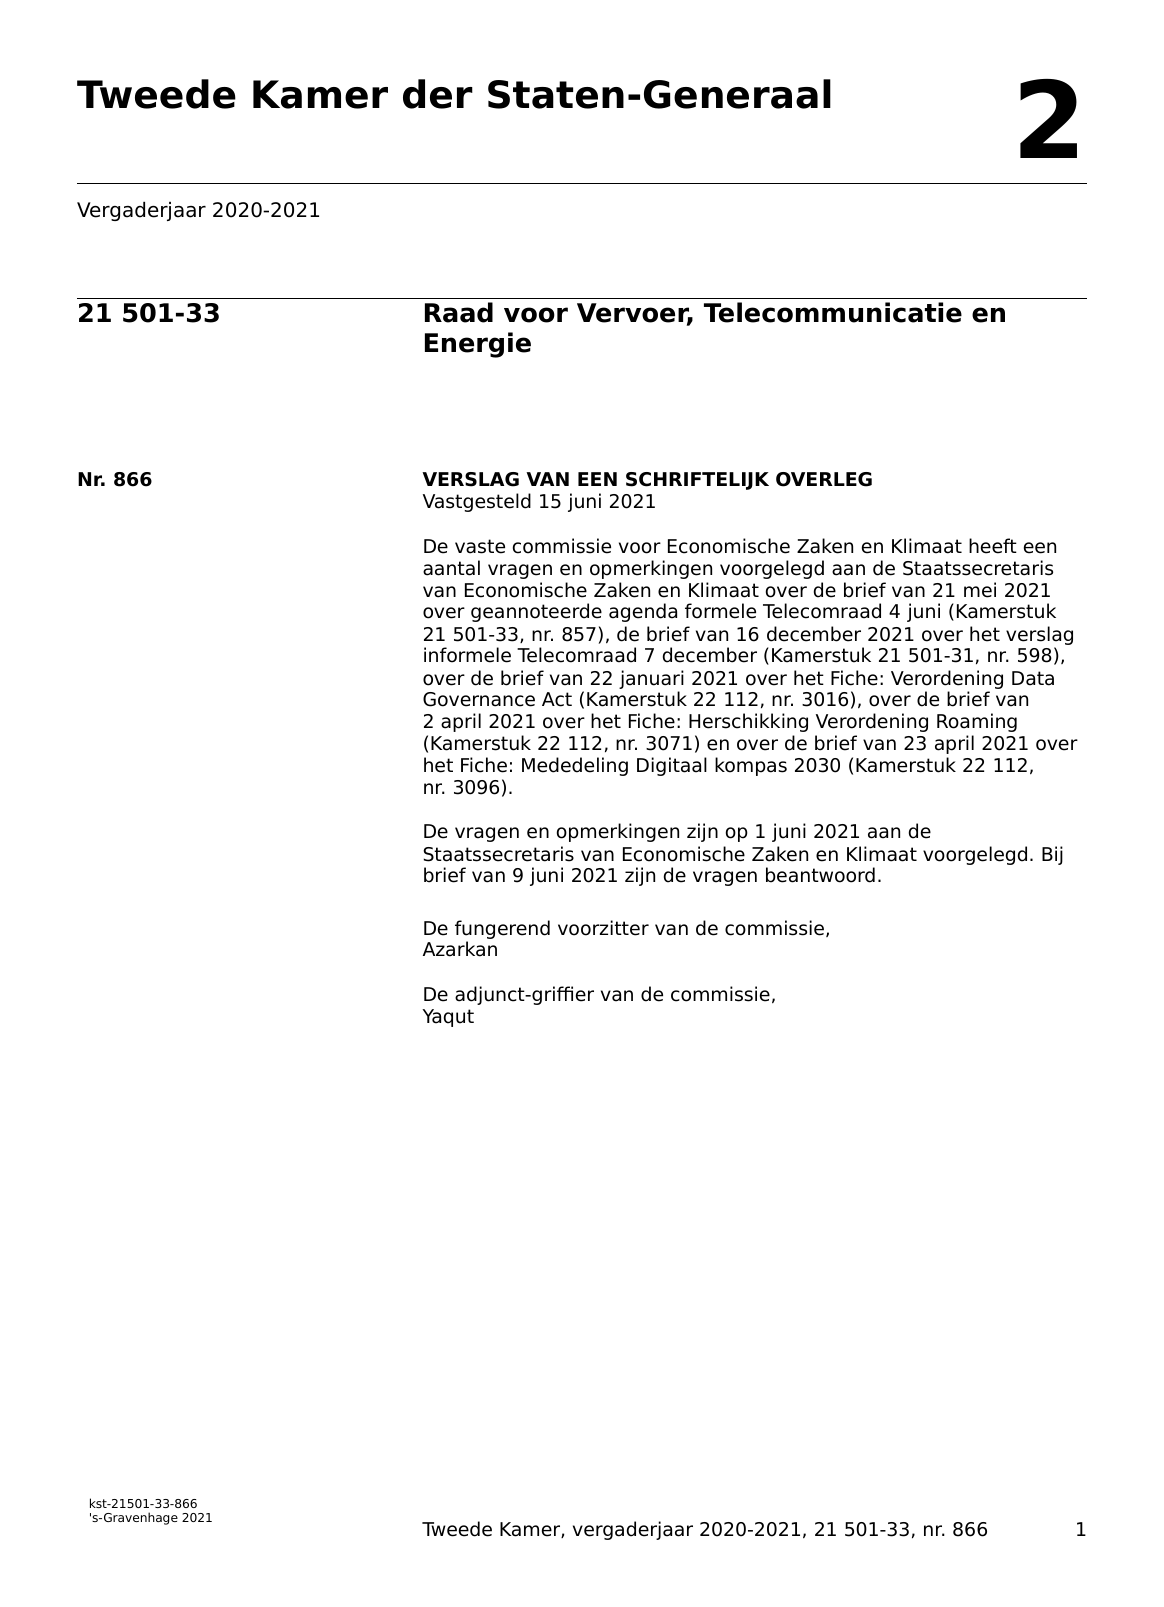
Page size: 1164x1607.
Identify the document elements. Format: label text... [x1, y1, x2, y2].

text De adjunct-griffier van de commissie, Yaqut [422, 983, 1087, 1027]
subtitle 21 501-33 Raad voor Vervoer, Telecommunicatie en Energie [77, 299, 1087, 358]
subtitle Nr. 866 VERSLAG VAN EEN SCHRIFTELIJK OVERLEG [77, 469, 1087, 491]
text De fungerend voorzitter van de commissie, Azarkan [422, 917, 1087, 961]
text De vragen en opmerkingen zijn op 1 juni 2021 aan de Staatssecretaris van Economische Zaken en Klimaat voorgelegd. Bij brief van 9 juni 2021 zijn de vragen beantwoord. [422, 821, 1087, 887]
text Vastgesteld 15 juni 2021 [422, 491, 1087, 513]
text 's-Gravenhage 2021 [88, 1511, 323, 1525]
text kst-21501-33-866 [88, 1497, 323, 1511]
table_header 2 [886, 59, 1087, 183]
text De vaste commissie voor Economische Zaken en Klimaat heeft een aantal vragen en opmerkingen voorgelegd aan de Staatssecretaris van Economische Zaken en Klimaat over de brief van 21 mei 2021 over geannoteerde agenda formele Telecomraad 4 juni (Kamerstuk 21 501-33, nr. 857), de brief van 16 december 2021 over het verslag informele Telecomraad 7 december (Kamerstuk 21 501-31, nr. 598), over de brief van 22 januari 2021 over het Fiche: Verordening Data Governance Act (Kamerstuk 22 112, nr. 3016), over de brief van 2 april 2021 over het Fiche: Herschikking Verordening Roaming (Kamerstuk 22 112, nr. 3071) en over de brief van 23 april 2021 over het Fiche: Mededeling Digitaal kompas 2030 (Kamerstuk 22 112, nr. 3096). [422, 536, 1087, 799]
table_cell Vergaderjaar 2020-2021 [77, 184, 1087, 298]
table_header Tweede Kamer der Staten-Generaal [77, 59, 886, 183]
